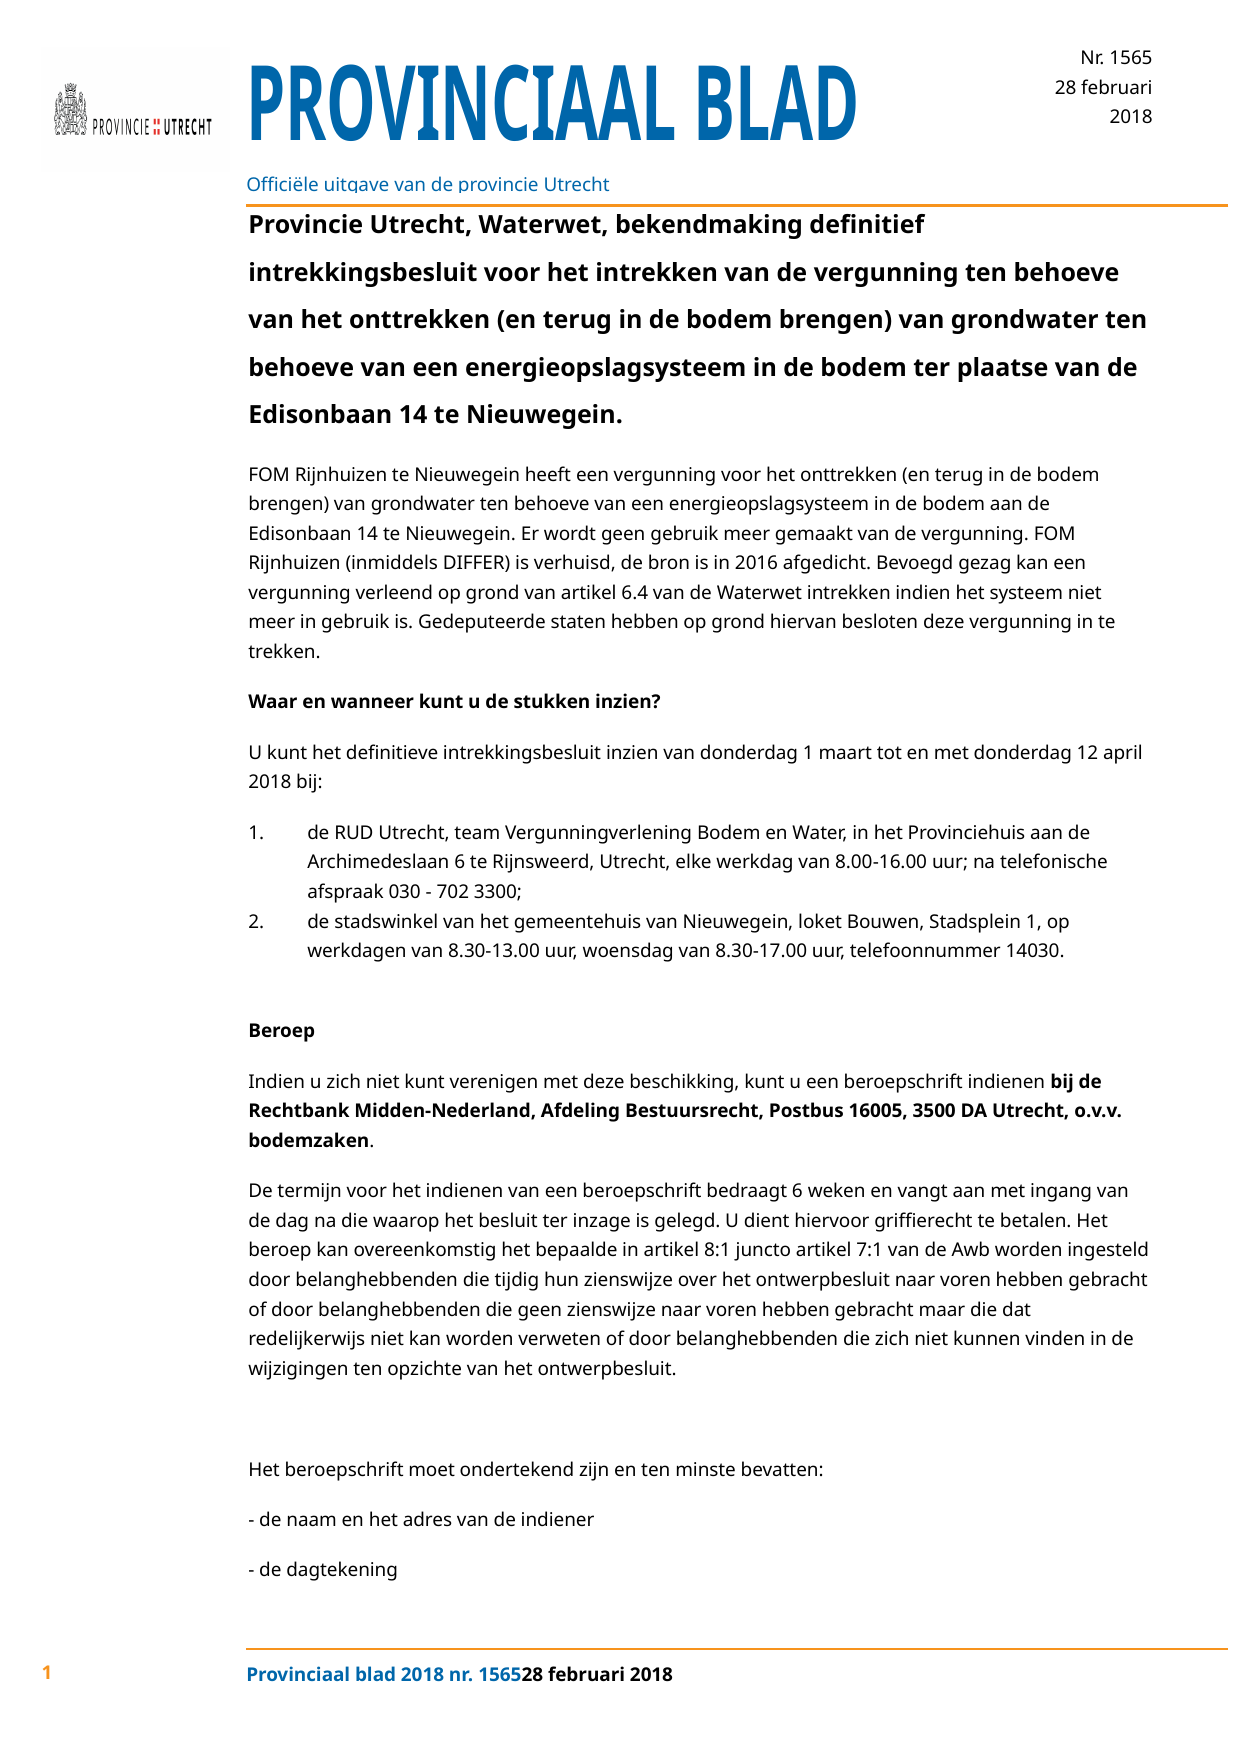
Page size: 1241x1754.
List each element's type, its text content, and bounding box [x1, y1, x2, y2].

text Waar en wanneer kunt u de stukken inzien? [248, 689, 1152, 714]
text Het beroepschrift moet ondertekend zijn en ten minste bevatten: [248, 1456, 1152, 1481]
text Provincie Utrecht, Waterwet, bekendmaking definitief intrekkingsbesluit voor het intrekken van de vergunning ten behoeve van het onttrekken (en terug in de bodem brengen) van grondwater ten behoeve van een energieopslagsysteem in de bodem ter plaatse van de Edisonbaan 14 te Nieuwegein. [248, 207, 1152, 431]
text Indien u zich niet kunt verenigen met deze beschikking, kunt u een beroepschrift indienen bij de Rechtbank Midden-Nederland, Afdeling Bestuursrecht, Postbus 16005, 3500 DA Utrecht, o.v.v. bodemzaken. [248, 1068, 1152, 1153]
text FOM Rijnhuizen te Nieuwegein heeft een vergunning voor het onttrekken (en terug in de bodem brengen) van grondwater ten behoeve van een energieopslagsysteem in de bodem aan de Edisonbaan 14 te Nieuwegein. Er wordt geen gebruik meer gemaakt van de vergunning. FOM Rijnhuizen (inmiddels DIFFER) is verhuisd, de bron is in 2016 afgedicht. Bevoegd gezag kan een vergunning verleend op grond van artikel 6.4 van de Waterwet intrekken indien het systeem niet meer in gebruik is. Gedeputeerde staten hebben op grond hiervan besloten deze vergunning in te trekken. [248, 461, 1152, 664]
text U kunt het definitieve intrekkingsbesluit inzien van donderdag 1 maart tot en met donderdag 12 april 2018 bij: [248, 739, 1152, 794]
picture [41, 47, 231, 172]
list de RUD Utrecht, team Vergunningverlening Bodem en Water, in het Provinciehuis aan de Archimedeslaan 6 te Rijnsweerd, Utrecht, elke werkdag van 8.00‑16.00 uur; na telefonische afspraak 030 - 702 3300; [248, 819, 1152, 904]
list de stadswinkel van het gemeentehuis van Nieuwegein, loket Bouwen, Stadsplein 1, op werkdagen van 8.30-13.00 uur, woensdag van 8.30-17.00 uur, telefoonnummer 14030. [248, 908, 1152, 963]
text - de dagtekening [248, 1557, 1152, 1582]
text - de naam en het adres van de indiener [248, 1506, 1152, 1532]
text Beroep [248, 1017, 1152, 1043]
text De termijn voor het indienen van een beroepschrift bedraagt 6 weken en vangt aan met ingang van de dag na die waarop het besluit ter inzage is gelegd. U dient hiervoor griffierecht te betalen. Het beroep kan overeenkomstig het bepaalde in artikel 8:1 juncto artikel 7:1 van de Awb worden ingesteld door belanghebbenden die tijdig hun zienswijze over het ontwerpbesluit naar voren hebben gebracht of door belanghebbenden die geen zienswijze naar voren hebben gebracht maar die dat redelijkerwijs niet kan worden verweten of door belanghebbenden die zich niet kunnen vinden in de wijzigingen ten opzichte van het ontwerpbesluit. [248, 1177, 1152, 1381]
